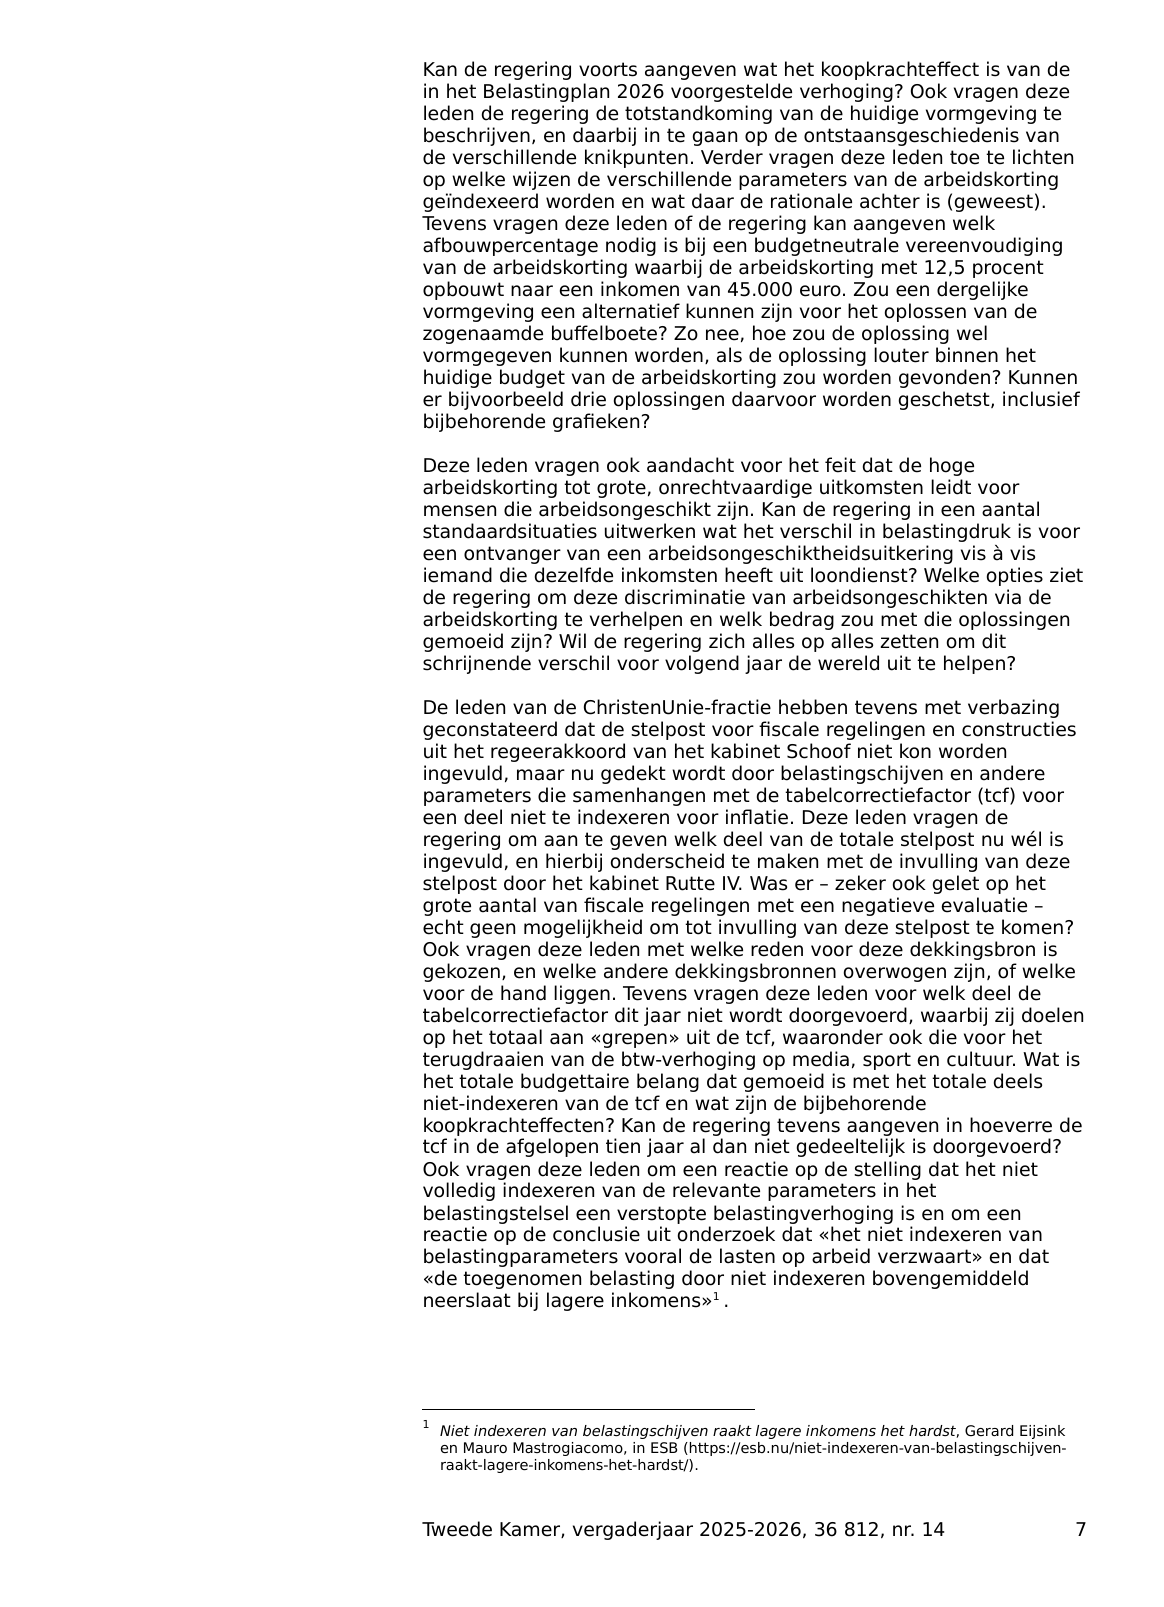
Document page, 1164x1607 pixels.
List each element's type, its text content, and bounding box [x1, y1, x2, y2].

text Kan de regering voorts aangeven wat het koopkrachteffect is van de in het Belastingplan 2026 voorgestelde verhoging? Ook vragen deze leden de regering de totstandkoming van de huidige vormgeving te beschrijven, en daarbij in te gaan op de ontstaansgeschiedenis van de verschillende knikpunten. Verder vragen deze leden toe te lichten op welke wijzen de verschillende parameters van de arbeidskorting geïndexeerd worden en wat daar de rationale achter is (geweest). Tevens vragen deze leden of de regering kan aangeven welk afbouwpercentage nodig is bij een budgetneutrale vereenvoudiging van de arbeidskorting waarbij de arbeidskorting met 12,5 procent opbouwt naar een inkomen van 45.000 euro. Zou een dergelijke vormgeving een alternatief kunnen zijn voor het oplossen van de zogenaamde buffelboete? Zo nee, hoe zou de oplossing wel vormgegeven kunnen worden, als de oplossing louter binnen het huidige budget van de arbeidskorting zou worden gevonden? Kunnen er bijvoorbeeld drie oplossingen daarvoor worden geschetst, inclusief bijbehorende grafieken? [422, 59, 1087, 433]
text De leden van de ChristenUnie-fractie hebben tevens met verbazing geconstateerd dat de stelpost voor fiscale regelingen en constructies uit het regeerakkoord van het kabinet Schoof niet kon worden ingevuld, maar nu gedekt wordt door belastingschijven en andere parameters die samenhangen met de tabelcorrectiefactor (tcf) voor een deel niet te indexeren voor inflatie. Deze leden vragen de regering om aan te geven welk deel van de totale stelpost nu wél is ingevuld, en hierbij onderscheid te maken met de invulling van deze stelpost door het kabinet Rutte IV. Was er – zeker ook gelet op het grote aantal van fiscale regelingen met een negatieve evaluatie – echt geen mogelijkheid om tot invulling van deze stelpost te komen? Ook vragen deze leden met welke reden voor deze dekkingsbron is gekozen, en welke andere dekkingsbronnen overwogen zijn, of welke voor de hand liggen. Tevens vragen deze leden voor welk deel de tabelcorrectiefactor dit jaar niet wordt doorgevoerd, waarbij zij doelen op het totaal aan «grepen» uit de tcf, waaronder ook die voor het terugdraaien van de btw-verhoging op media, sport en cultuur. Wat is het totale budgettaire belang dat gemoeid is met het totale deels niet-indexeren van de tcf en wat zijn de bijbehorende koopkrachteffecten? Kan de regering tevens aangeven in hoeverre de tcf in de afgelopen tien jaar al dan niet gedeeltelijk is doorgevoerd? Ook vragen deze leden om een reactie op de stelling dat het niet volledig indexeren van de relevante parameters in het belastingstelsel een verstopte belastingverhoging is en om een reactie op de conclusie uit onderzoek dat «het niet indexeren van belastingparameters vooral de lasten op arbeid verzwaart» en dat «de toegenomen belasting door niet indexeren bovengemiddeld neerslaat bij lagere inkomens». [422, 697, 1087, 1312]
text Niet indexeren van belastingschijven raakt lagere inkomens het hardst, Gerard Eijsink en Mauro Mastrogiacomo, in ESB (https://esb.nu/niet-indexeren-van-belastingschijven-raakt-lagere-inkomens-het-hardst/). [422, 1418, 1087, 1474]
text Deze leden vragen ook aandacht voor het feit dat de hoge arbeidskorting tot grote, onrechtvaardige uitkomsten leidt voor mensen die arbeidsongeschikt zijn. Kan de regering in een aantal standaardsituaties uitwerken wat het verschil in belastingdruk is voor een ontvanger van een arbeidsongeschiktheidsuitkering vis à vis iemand die dezelfde inkomsten heeft uit loondienst? Welke opties ziet de regering om deze discriminatie van arbeidsongeschikten via de arbeidskorting te verhelpen en welk bedrag zou met die oplossingen gemoeid zijn? Wil de regering zich alles op alles zetten om dit schrijnende verschil voor volgend jaar de wereld uit te helpen? [422, 455, 1087, 675]
